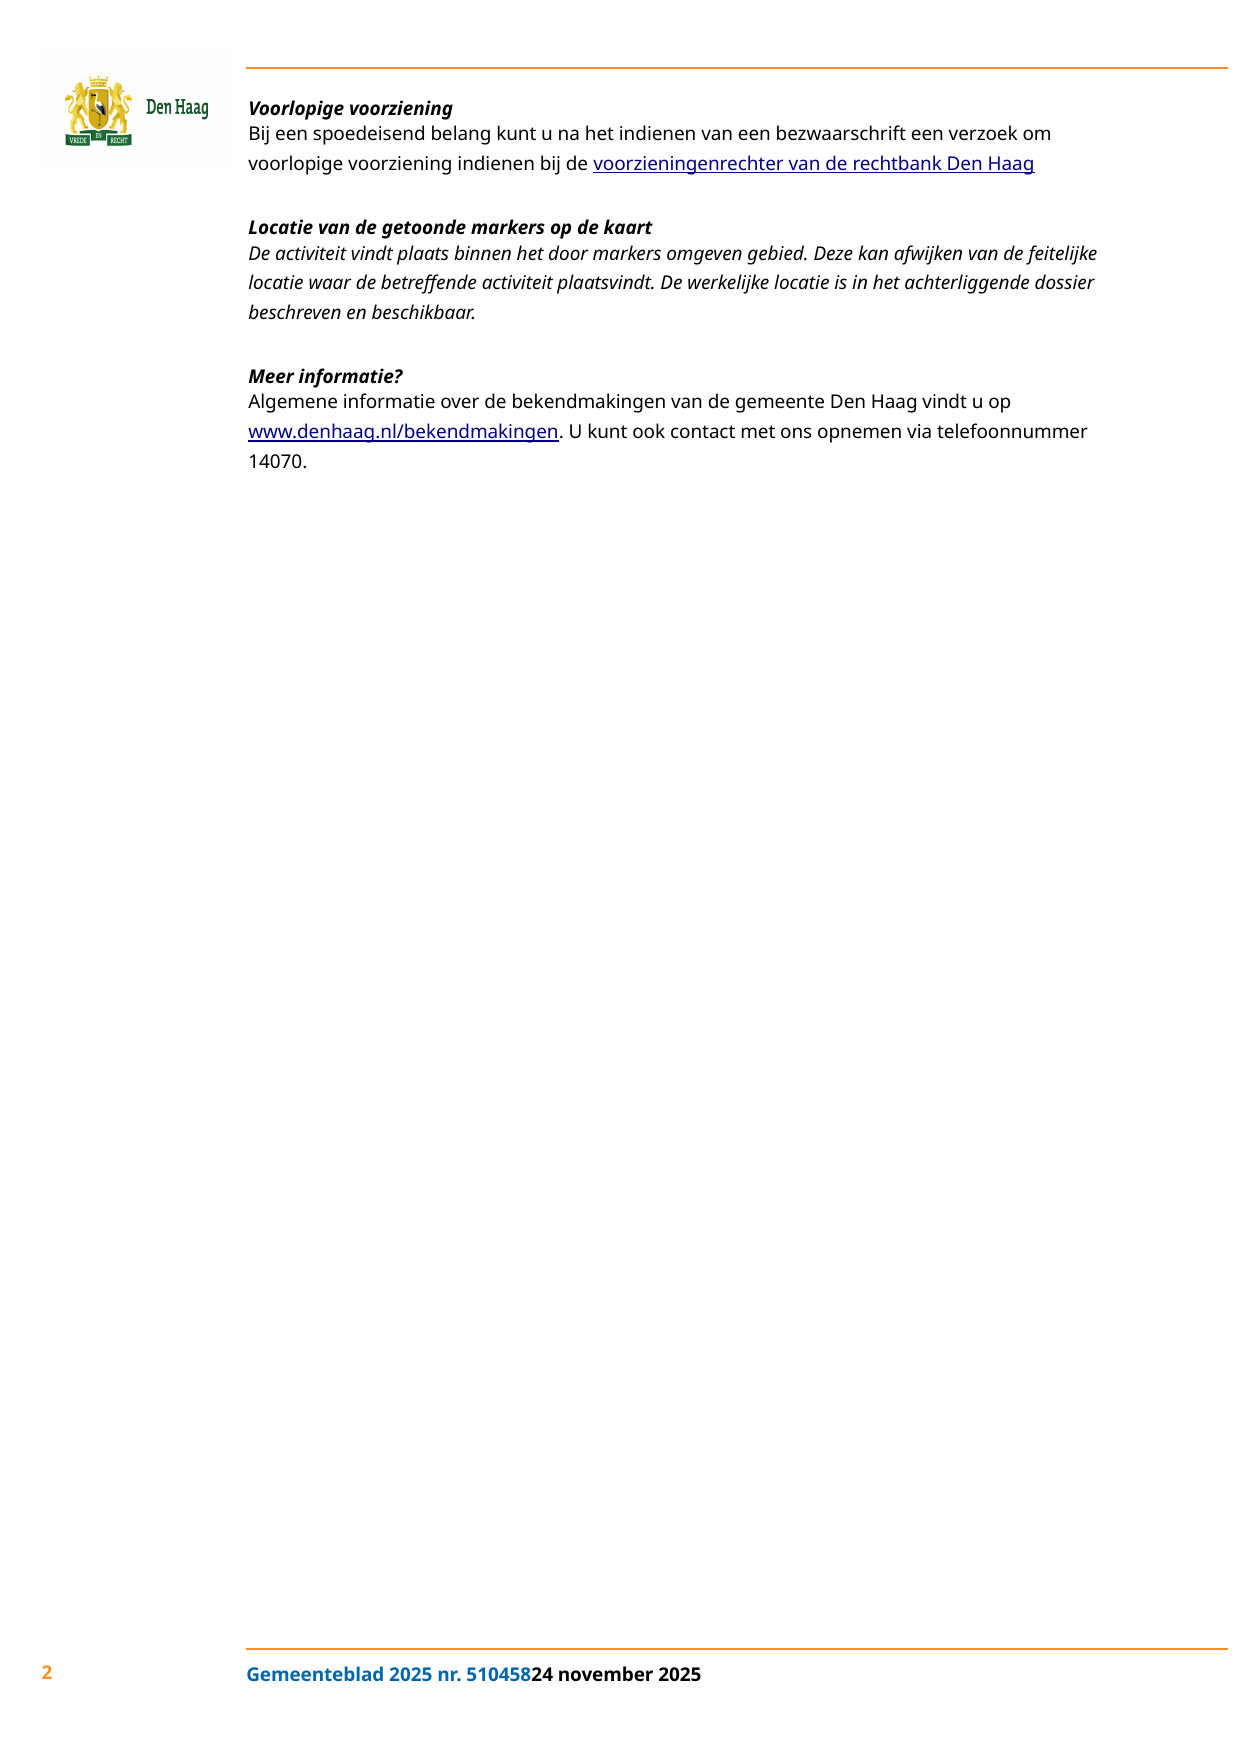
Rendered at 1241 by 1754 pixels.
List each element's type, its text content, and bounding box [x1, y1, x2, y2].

text De activiteit vindt plaats binnen het door markers omgeven gebied. Deze kan afwijken van de feitelijke locatie waar de betreffende activiteit plaatsvindt. De werkelijke locatie is in het achterliggende dossier beschreven en beschikbaar. [248, 240, 1152, 325]
text Algemene informatie over de bekendmakingen van de gemeente Den Haag vindt u op www.denhaag.nl/bekendmakingen. U kunt ook contact met ons opnemen via telefoonnummer 14070. [248, 389, 1152, 473]
text Meer informatie? [248, 363, 1152, 389]
picture [41, 47, 231, 172]
text Voorlopige voorziening [248, 95, 1152, 121]
text Bij een spoedeisend belang kunt u na het indienen van een bezwaarschrift een verzoek om voorlopige voorziening indienen bij de voorzieningenrechter van de rechtbank Den Haag [248, 121, 1152, 176]
text Locatie van de getoonde markers op de kaart [248, 214, 1152, 240]
